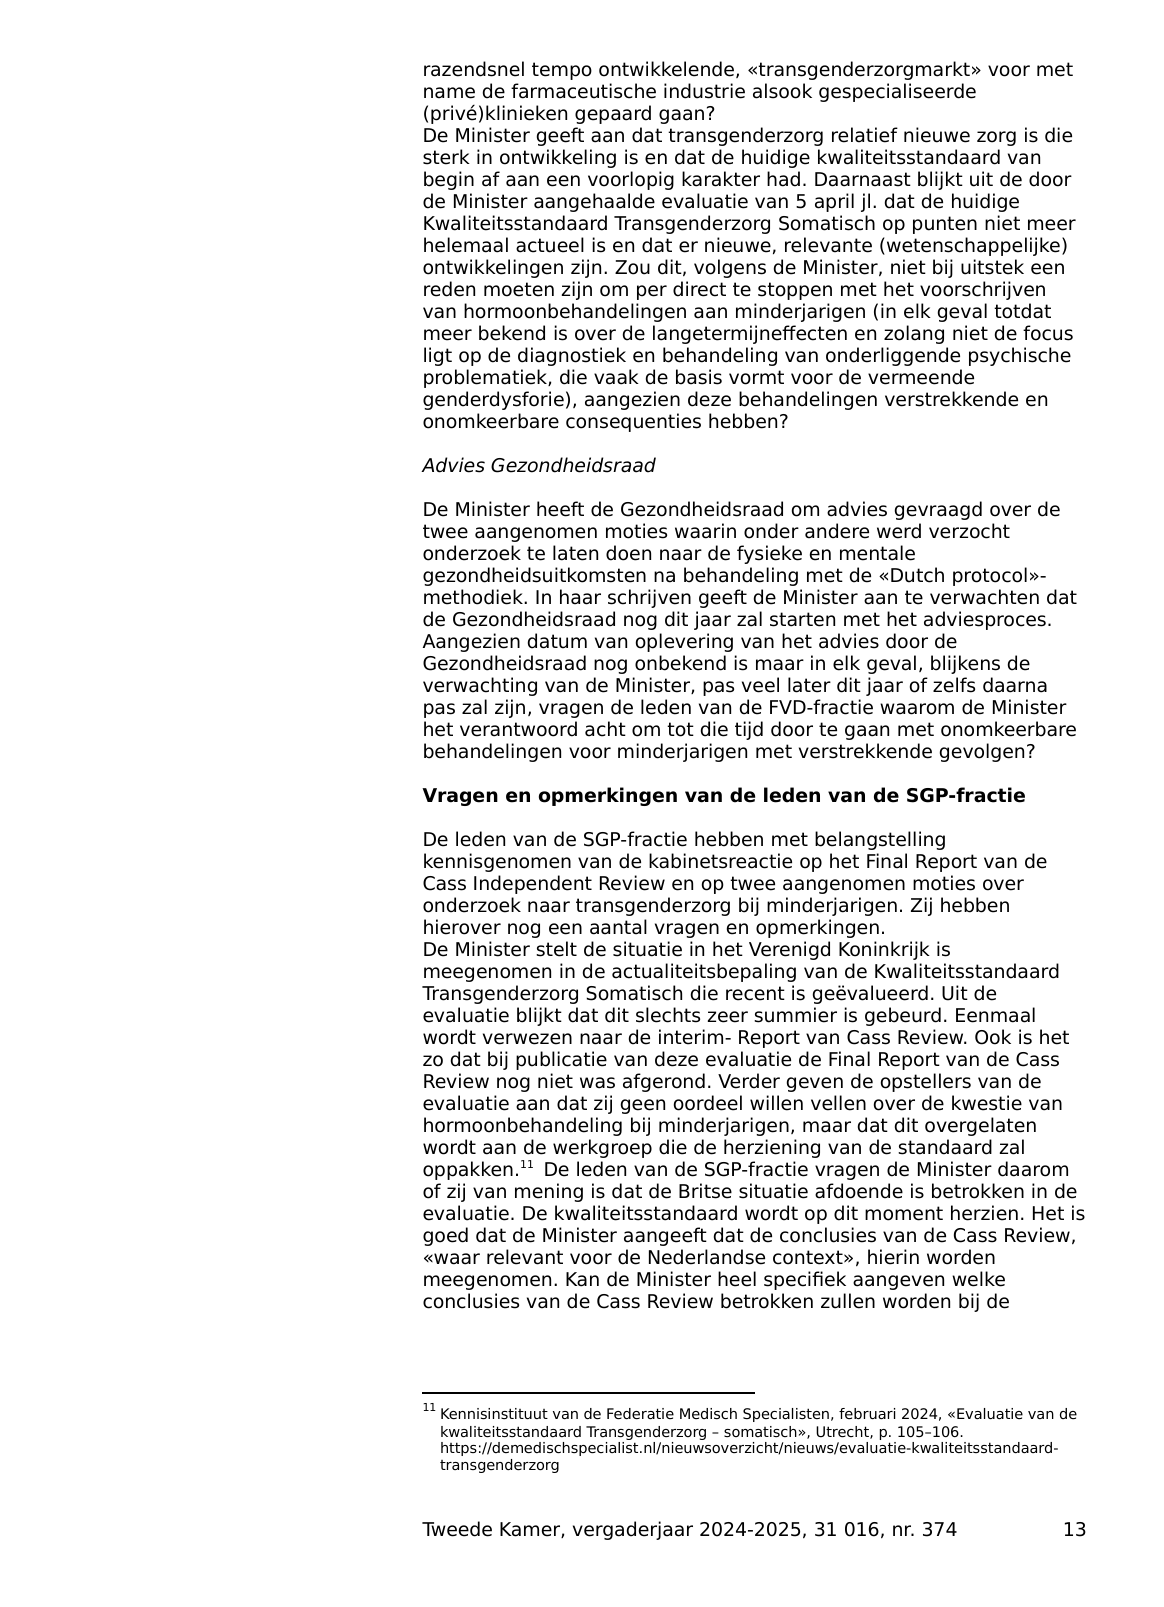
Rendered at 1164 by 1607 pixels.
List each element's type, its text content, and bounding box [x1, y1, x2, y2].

text Kennisinstituut van de Federatie Medisch Specialisten, februari 2024, «Evaluatie van de kwaliteitsstandaard Transgenderzorg – somatisch», Utrecht, p. 105–106. https://demedischspecialist.nl/nieuwsoverzicht/nieuws/evaluatie-kwaliteitsstandaard-transgenderzorg [422, 1402, 1087, 1474]
text razendsnel tempo ontwikkelende, «transgenderzorgmarkt» voor met name de farmaceutische industrie alsook gespecialiseerde (privé)klinieken gepaard gaan? [422, 59, 1087, 125]
text De Minister geeft aan dat transgenderzorg relatief nieuwe zorg is die sterk in ontwikkeling is en dat de huidige kwaliteitsstandaard van begin af aan een voorlopig karakter had. Daarnaast blijkt uit de door de Minister aangehaalde evaluatie van 5 april jl. dat de huidige Kwaliteitsstandaard Transgenderzorg Somatisch op punten niet meer helemaal actueel is en dat er nieuwe, relevante (wetenschappelijke) ontwikkelingen zijn. Zou dit, volgens de Minister, niet bij uitstek een reden moeten zijn om per direct te stoppen met het voorschrijven van hormoonbehandelingen aan minderjarigen (in elk geval totdat meer bekend is over de langetermijneffecten en zolang niet de focus ligt op de diagnostiek en behandeling van onderliggende psychische problematiek, die vaak de basis vormt voor de vermeende genderdysforie), aangezien deze behandelingen verstrekkende en onomkeerbare consequenties hebben? [422, 125, 1087, 433]
subtitle Vragen en opmerkingen van de leden van de SGP-fractie [422, 785, 1087, 807]
text De Minister heeft de Gezondheidsraad om advies gevraagd over de twee aangenomen moties waarin onder andere werd verzocht onderzoek te laten doen naar de fysieke en mentale gezondheidsuitkomsten na behandeling met de «Dutch protocol»-methodiek. In haar schrijven geeft de Minister aan te verwachten dat de Gezondheidsraad nog dit jaar zal starten met het adviesproces. Aangezien datum van oplevering van het advies door de Gezondheidsraad nog onbekend is maar in elk geval, blijkens de verwachting van de Minister, pas veel later dit jaar of zelfs daarna pas zal zijn, vragen de leden van de FVD-fractie waarom de Minister het verantwoord acht om tot die tijd door te gaan met onomkeerbare behandelingen voor minderjarigen met verstrekkende gevolgen? [422, 499, 1087, 763]
text De Minister stelt de situatie in het Verenigd Koninkrijk is meegenomen in de actualiteitsbepaling van de Kwaliteitsstandaard Transgenderzorg Somatisch die recent is geëvalueerd. Uit de evaluatie blijkt dat dit slechts zeer summier is gebeurd. Eenmaal wordt verwezen naar de interim- Report van Cass Review. Ook is het zo dat bij publicatie van deze evaluatie de Final Report van de Cass Review nog niet was afgerond. Verder geven de opstellers van de evaluatie aan dat zij geen oordeel willen vellen over de kwestie van hormoonbehandeling bij minderjarigen, maar dat dit overgelaten wordt aan de werkgroep die de herziening van de standaard zal oppakken. De leden van de SGP-fractie vragen de Minister daarom of zij van mening is dat de Britse situatie afdoende is betrokken in de evaluatie. De kwaliteitsstandaard wordt op dit moment herzien. Het is goed dat de Minister aangeeft dat de conclusies van de Cass Review, «waar relevant voor de Nederlandse context», hierin worden meegenomen. Kan de Minister heel specifiek aangeven welke conclusies van de Cass Review betrokken zullen worden bij de [422, 939, 1087, 1313]
subtitle Advies Gezondheidsraad [422, 455, 1087, 477]
text De leden van de SGP-fractie hebben met belangstelling kennisgenomen van de kabinetsreactie op het Final Report van de Cass Independent Review en op twee aangenomen moties over onderzoek naar transgenderzorg bij minderjarigen. Zij hebben hierover nog een aantal vragen en opmerkingen. [422, 829, 1087, 939]
